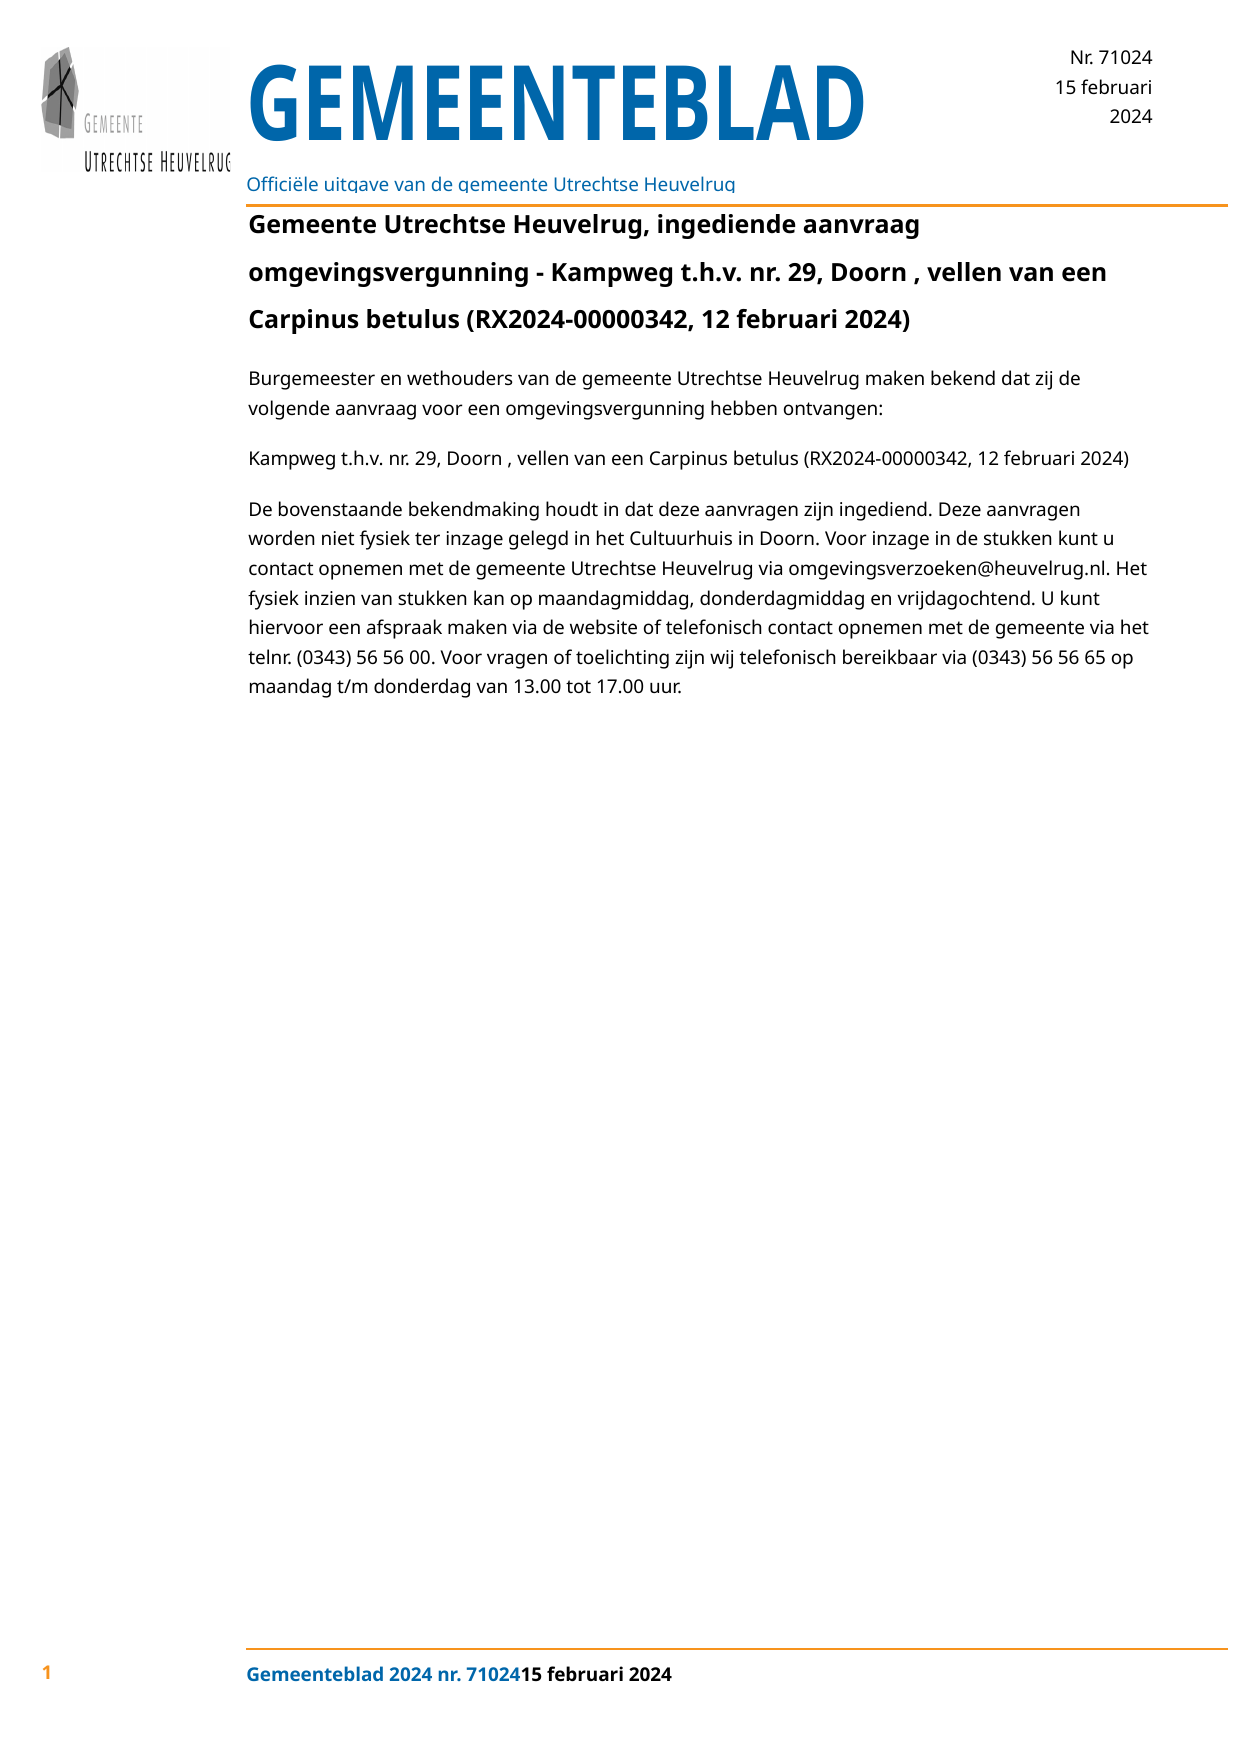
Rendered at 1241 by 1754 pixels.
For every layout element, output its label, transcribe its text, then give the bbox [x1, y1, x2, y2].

text Burgemeester en wethouders van de gemeente Utrechtse Heuvelrug maken bekend dat zij de volgende aanvraag voor een omgevingsvergunning hebben ontvangen: [248, 366, 1152, 421]
picture [41, 47, 231, 172]
text De bovenstaande bekendmaking houdt in dat deze aanvragen zijn ingediend. Deze aanvragen worden niet fysiek ter inzage gelegd in het Cultuurhuis in Doorn. Voor inzage in de stukken kunt u contact opnemen met de gemeente Utrechtse Heuvelrug via omgevingsverzoeken@heuvelrug.nl. Het fysiek inzien van stukken kan op maandagmiddag, donderdagmiddag en vrijdagochtend. U kunt hiervoor een afspraak maken via de website of telefonisch contact opnemen met de gemeente via het telnr. (0343) 56 56 00. Voor vragen of toelichting zijn wij telefonisch bereikbaar via (0343) 56 56 65 op maandag t/m donderdag van 13.00 tot 17.00 uur. [248, 496, 1152, 699]
text Kampweg t.h.v. nr. 29, Doorn , vellen van een Carpinus betulus (RX2024-00000342, 12 februari 2024) [248, 446, 1152, 471]
text Gemeente Utrechtse Heuvelrug, ingediende aanvraag omgevingsvergunning - Kampweg t.h.v. nr. 29, Doorn , vellen van een Carpinus betulus (RX2024-00000342, 12 februari 2024) [248, 207, 1152, 336]
